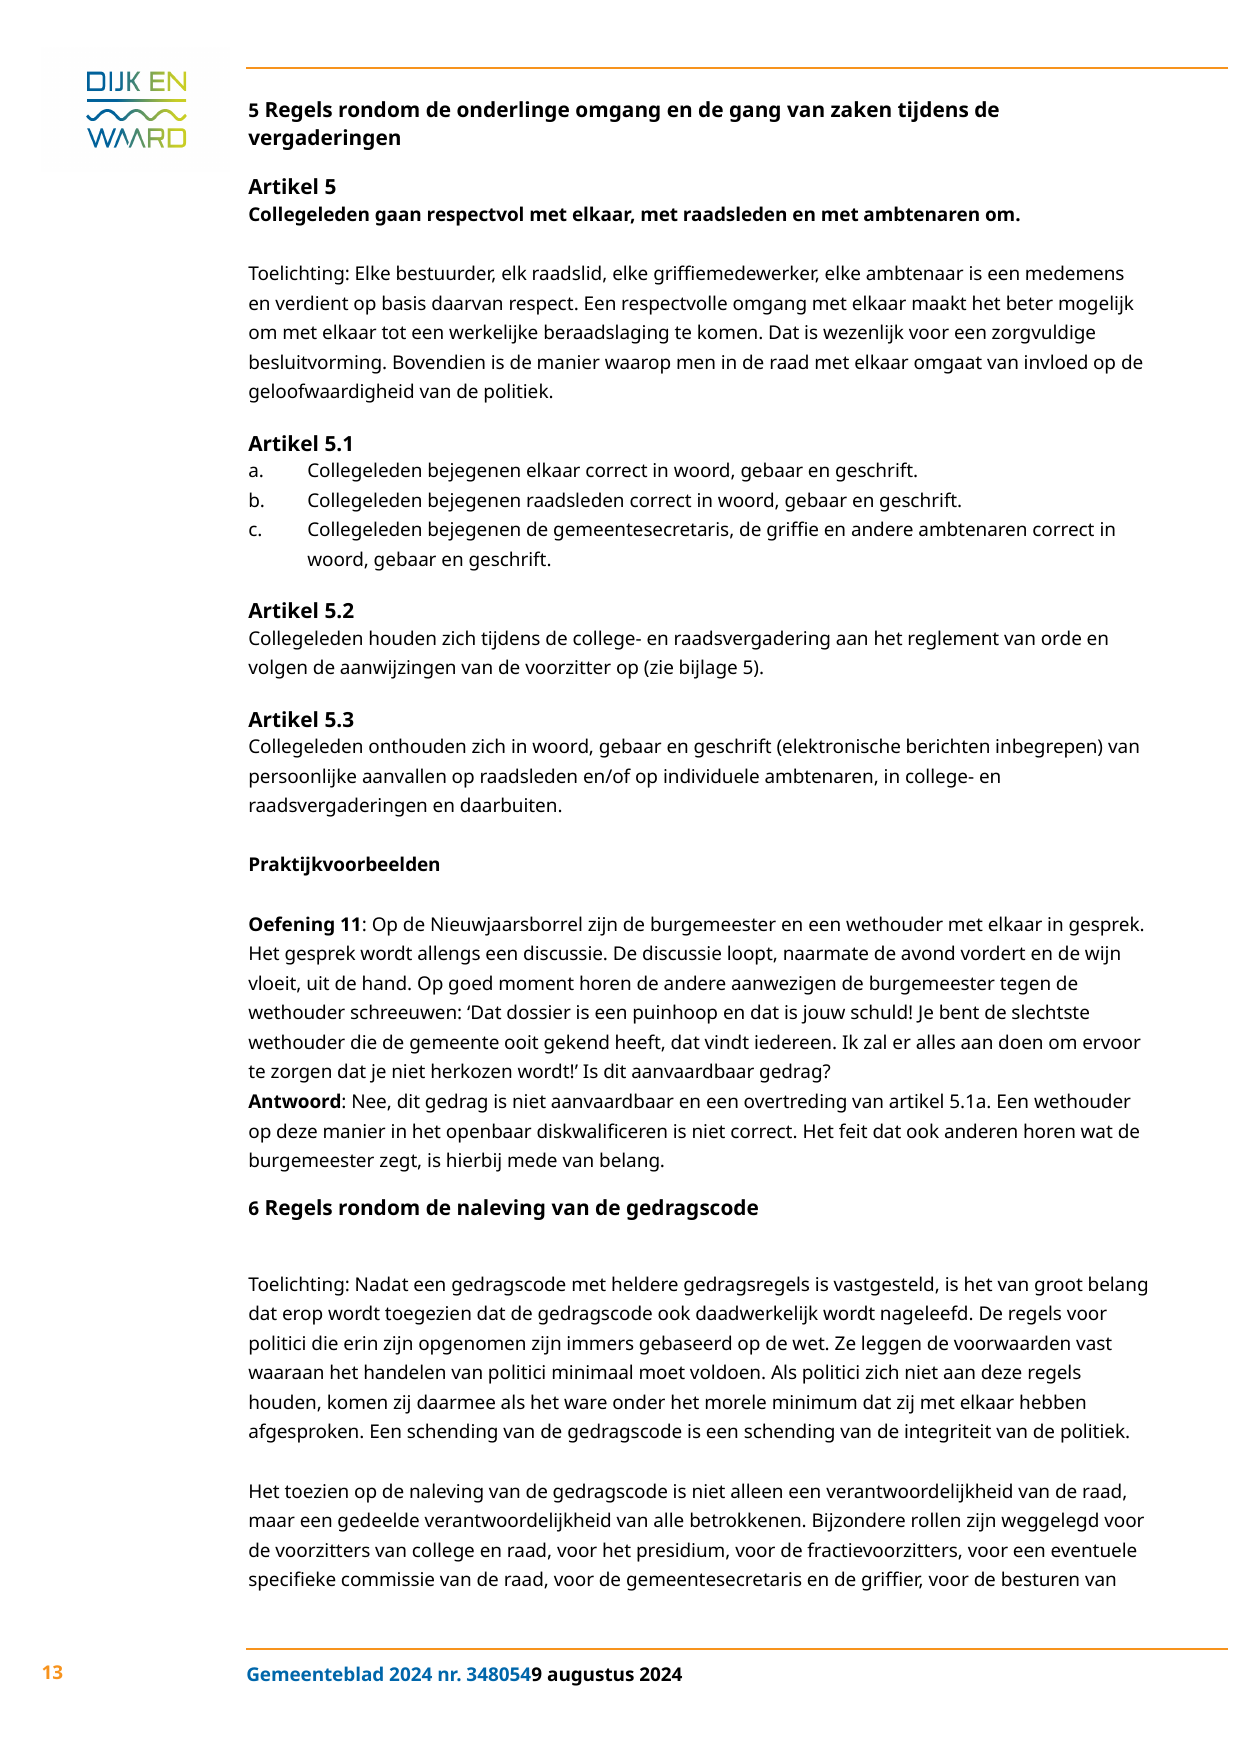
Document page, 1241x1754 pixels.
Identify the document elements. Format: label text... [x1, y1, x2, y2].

text 5 Regels rondom de onderlinge omgang en de gang van zaken tijdens de vergaderingen [248, 95, 1152, 152]
list Collegeleden bejegenen raadsleden correct in woord, gebaar en geschrift. [248, 487, 1152, 513]
text Toelichting: Elke bestuurder, elk raadslid, elke griffiemedewerker, elke ambtenaar is een medemens en verdient op basis daarvan respect. Een respectvolle omgang met elkaar maakt het beter mogelijk om met elkaar tot een werkelijke beraadslaging te komen. Dat is wezenlijk voor een zorgvuldige besluitvorming. Bovendien is de manier waarop men in de raad met elkaar omgaat van invloed op de geloofwaardigheid van de politiek. [248, 260, 1152, 404]
text 6 Regels rondom de naleving van de gedragscode [248, 1193, 1152, 1222]
text Praktijkvoorbeelden [248, 852, 1152, 877]
text Artikel 5.2 [248, 596, 1152, 625]
text Artikel 5.3 [248, 705, 1152, 733]
list Collegeleden bejegenen de gemeentesecretaris, de griffie en andere ambtenaren correct in woord, gebaar en geschrift. [248, 516, 1152, 572]
text Toelichting: Nadat een gedragscode met heldere gedragsregels is vastgesteld, is het van groot belang dat erop wordt toegezien dat de gedragscode ook daadwerkelijk wordt nageleefd. De regels voor politici die erin zijn opgenomen zijn immers gebaseerd op de wet. Ze leggen de voorwaarden vast waaraan het handelen van politici minimaal moet voldoen. Als politici zich niet aan deze regels houden, komen zij daarmee als het ware onder het morele minimum dat zij met elkaar hebben afgesproken. Een schending van de gedragscode is een schending van de integriteit van de politiek. [248, 1271, 1152, 1444]
text Artikel 5.1 [248, 429, 1152, 457]
list Collegeleden bejegenen elkaar correct in woord, gebaar en geschrift. [248, 457, 1152, 483]
text Antwoord: Nee, dit gedrag is niet aanvaardbaar en een overtreding van artikel 5.1a. Een wethouder op deze manier in het openbaar diskwalificeren is niet correct. Het feit dat ook anderen horen wat de burgemeester zegt, is hierbij mede van belang. [248, 1088, 1152, 1173]
text Collegeleden gaan respectvol met elkaar, met raadsleden en met ambtenaren om. [248, 201, 1152, 227]
text Oefening 11: Op de Nieuwjaarsborrel zijn de burgemeester en een wethouder met elkaar in gesprek. Het gesprek wordt allengs een discussie. De discussie loopt, naarmate de avond vordert en de wijn vloeit, uit de hand. Op goed moment horen de andere aanwezigen de burgemeester tegen de wethouder schreeuwen: ‘Dat dossier is een puinhoop en dat is jouw schuld! Je bent de slechtste wethouder die de gemeente ooit gekend heeft, dat vindt iedereen. Ik zal er alles aan doen om ervoor te zorgen dat je niet herkozen wordt!’ Is dit aanvaardbaar gedrag? [248, 911, 1152, 1084]
text Artikel 5 [248, 172, 1152, 201]
picture [41, 47, 231, 172]
text Collegeleden houden zich tijdens de college- en raadsvergadering aan het reglement van orde en volgen de aanwijzingen van de voorzitter op (zie bijlage 5). [248, 625, 1152, 680]
text Collegeleden onthouden zich in woord, gebaar en geschrift (elektronische berichten inbegrepen) van persoonlijke aanvallen op raadsleden en/of op individuele ambtenaren, in college- en raadsvergaderingen en daarbuiten. [248, 733, 1152, 818]
text Het toezien op de naleving van de gedragscode is niet alleen een verantwoordelijkheid van de raad, maar een gedeelde verantwoordelijkheid van alle betrokkenen. Bijzondere rollen zijn weggelegd voor de voorzitters van college en raad, voor het presidium, voor de fractievoorzitters, voor een eventuele specifieke commissie van de raad, voor de gemeentesecretaris en de griffier, voor de besturen van [248, 1478, 1152, 1592]
